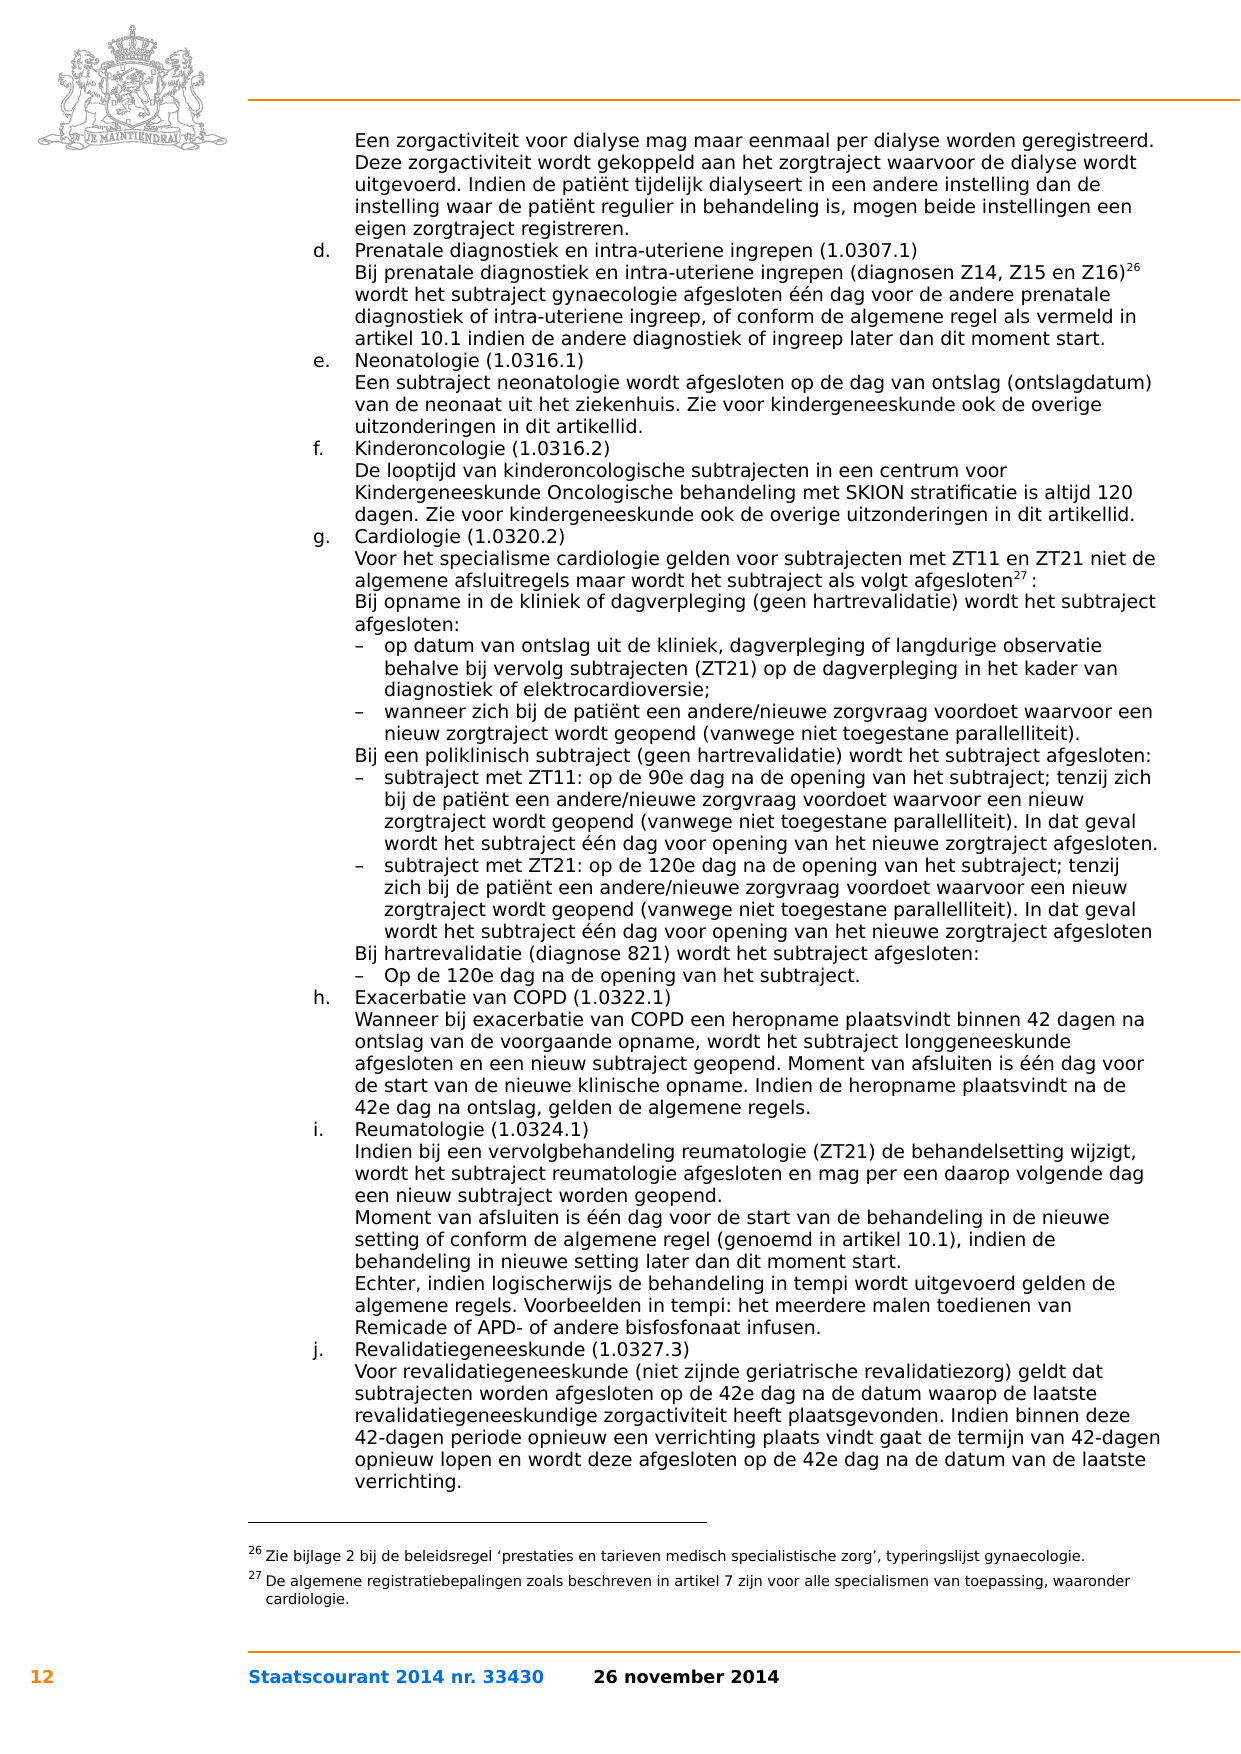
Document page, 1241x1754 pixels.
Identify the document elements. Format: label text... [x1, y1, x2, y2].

text Wanneer bij exacerbatie van COPD een heropname plaatsvindt binnen 42 dagen na ontslag van de voorgaande opname, wordt het subtraject longgeneeskunde afgesloten en een nieuw subtraject geopend. Moment van afsluiten is één dag voor de start van de nieuwe klinische opname. Indien de heropname plaatsvindt na de 42e dag na ontslag, gelden de algemene regels. [354, 1009, 1163, 1119]
text Voor het specialisme cardiologie gelden voor subtrajecten met ZT11 en ZT21 niet de algemene afsluitregels maar wordt het subtraject als volgt afgesloten: [354, 547, 1163, 591]
text Een subtraject neonatologie wordt afgesloten op de dag van ontslag (ontslagdatum) van de neonaat uit het ziekenhuis. Zie voor kindergeneeskunde ook de overige uitzonderingen in dit artikellid. [354, 372, 1163, 438]
text – op datum van ontslag uit de kliniek, dagverpleging of langdurige observatie behalve bij vervolg subtrajecten (ZT21) op de dagverpleging in het kader van diagnostiek of elektrocardioversie; [354, 635, 1163, 701]
picture [38, 25, 227, 150]
text e. Neonatologie (1.0316.1) [313, 350, 1163, 372]
text Echter, indien logischerwijs de behandeling in tempi wordt uitgevoerd gelden de algemene regels. Voorbeelden in tempi: het meerdere malen toedienen van Remicade of APD- of andere bisfosfonaat infusen. [354, 1273, 1163, 1339]
text – wanneer zich bij de patiënt een andere/nieuwe zorgvraag voordoet waarvoor een nieuw zorgtraject wordt geopend (vanwege niet toegestane parallelliteit). [354, 701, 1163, 745]
text De looptijd van kinderoncologische subtrajecten in een centrum voor Kindergeneeskunde Oncologische behandeling met SKION stratificatie is altijd 120 dagen. Zie voor kindergeneeskunde ook de overige uitzonderingen in dit artikellid. [354, 459, 1163, 526]
text h. Exacerbatie van COPD (1.0322.1) [313, 987, 1163, 1009]
text De algemene registratiebepalingen zoals beschreven in artikel 7 zijn voor alle specialismen van toepassing, waaronder cardiologie. [248, 1569, 1163, 1608]
text Een zorgactiviteit voor dialyse mag maar eenmaal per dialyse worden geregistreerd. Deze zorgactiviteit wordt gekoppeld aan het zorgtraject waarvoor de dialyse wordt uitgevoerd. Indien de patiënt tijdelijk dialyseert in een andere instelling dan de instelling waar de patiënt regulier in behandeling is, mogen beide instellingen een eigen zorgtraject registreren. [354, 130, 1163, 240]
text d. Prenatale diagnostiek en intra-uteriene ingrepen (1.0307.1) [313, 240, 1163, 262]
text f. Kinderoncologie (1.0316.2) [313, 438, 1163, 459]
text g. Cardiologie (1.0320.2) [313, 526, 1163, 547]
text – Op de 120e dag na de opening van het subtraject. [354, 965, 1163, 987]
text Indien bij een vervolgbehandeling reumatologie (ZT21) de behandelsetting wijzigt, wordt het subtraject reumatologie afgesloten en mag per een daarop volgende dag een nieuw subtraject worden geopend. [354, 1141, 1163, 1207]
text – subtraject met ZT21: op de 120e dag na de opening van het subtraject; tenzij zich bij de patiënt een andere/nieuwe zorgvraag voordoet waarvoor een nieuw zorgtraject wordt geopend (vanwege niet toegestane parallelliteit). In dat geval wordt het subtraject één dag voor opening van het nieuwe zorgtraject afgesloten [354, 855, 1163, 943]
text Zie bijlage 2 bij de beleidsregel ‘prestaties en tarieven medisch specialistische zorg’, typeringslijst gynaecologie. [248, 1544, 1163, 1566]
text – subtraject met ZT11: op de 90e dag na de opening van het subtraject; tenzij zich bij de patiënt een andere/nieuwe zorgvraag voordoet waarvoor een nieuw zorgtraject wordt geopend (vanwege niet toegestane parallelliteit). In dat geval wordt het subtraject één dag voor opening van het nieuwe zorgtraject afgesloten. [354, 767, 1163, 855]
text Bij een poliklinisch subtraject (geen hartrevalidatie) wordt het subtraject afgesloten: [354, 745, 1163, 767]
text j. Revalidatiegeneeskunde (1.0327.3) [313, 1339, 1163, 1361]
text Moment van afsluiten is één dag voor de start van de behandeling in de nieuwe setting of conform de algemene regel (genoemd in artikel 10.1), indien de behandeling in nieuwe setting later dan dit moment start. [354, 1207, 1163, 1273]
text Bij prenatale diagnostiek en intra-uteriene ingrepen (diagnosen Z14, Z15 en Z16) wordt het subtraject gynaecologie afgesloten één dag voor de andere prenatale diagnostiek of intra-uteriene ingreep, of conform de algemene regel als vermeld in artikel 10.1 indien de andere diagnostiek of ingreep later dan dit moment start. [354, 262, 1163, 350]
text i. Reumatologie (1.0324.1) [313, 1119, 1163, 1141]
text Bij hartrevalidatie (diagnose 821) wordt het subtraject afgesloten: [354, 943, 1163, 965]
text Voor revalidatiegeneeskunde (niet zijnde geriatrische revalidatiezorg) geldt dat subtrajecten worden afgesloten op de 42e dag na de datum waarop de laatste revalidatiegeneeskundige zorgactiviteit heeft plaatsgevonden. Indien binnen deze 42-dagen periode opnieuw een verrichting plaats vindt gaat de termijn van 42-dagen opnieuw lopen en wordt deze afgesloten op de 42e dag na de datum van de laatste verrichting. [354, 1361, 1163, 1493]
text Bij opname in de kliniek of dagverpleging (geen hartrevalidatie) wordt het subtraject afgesloten: [354, 591, 1163, 635]
